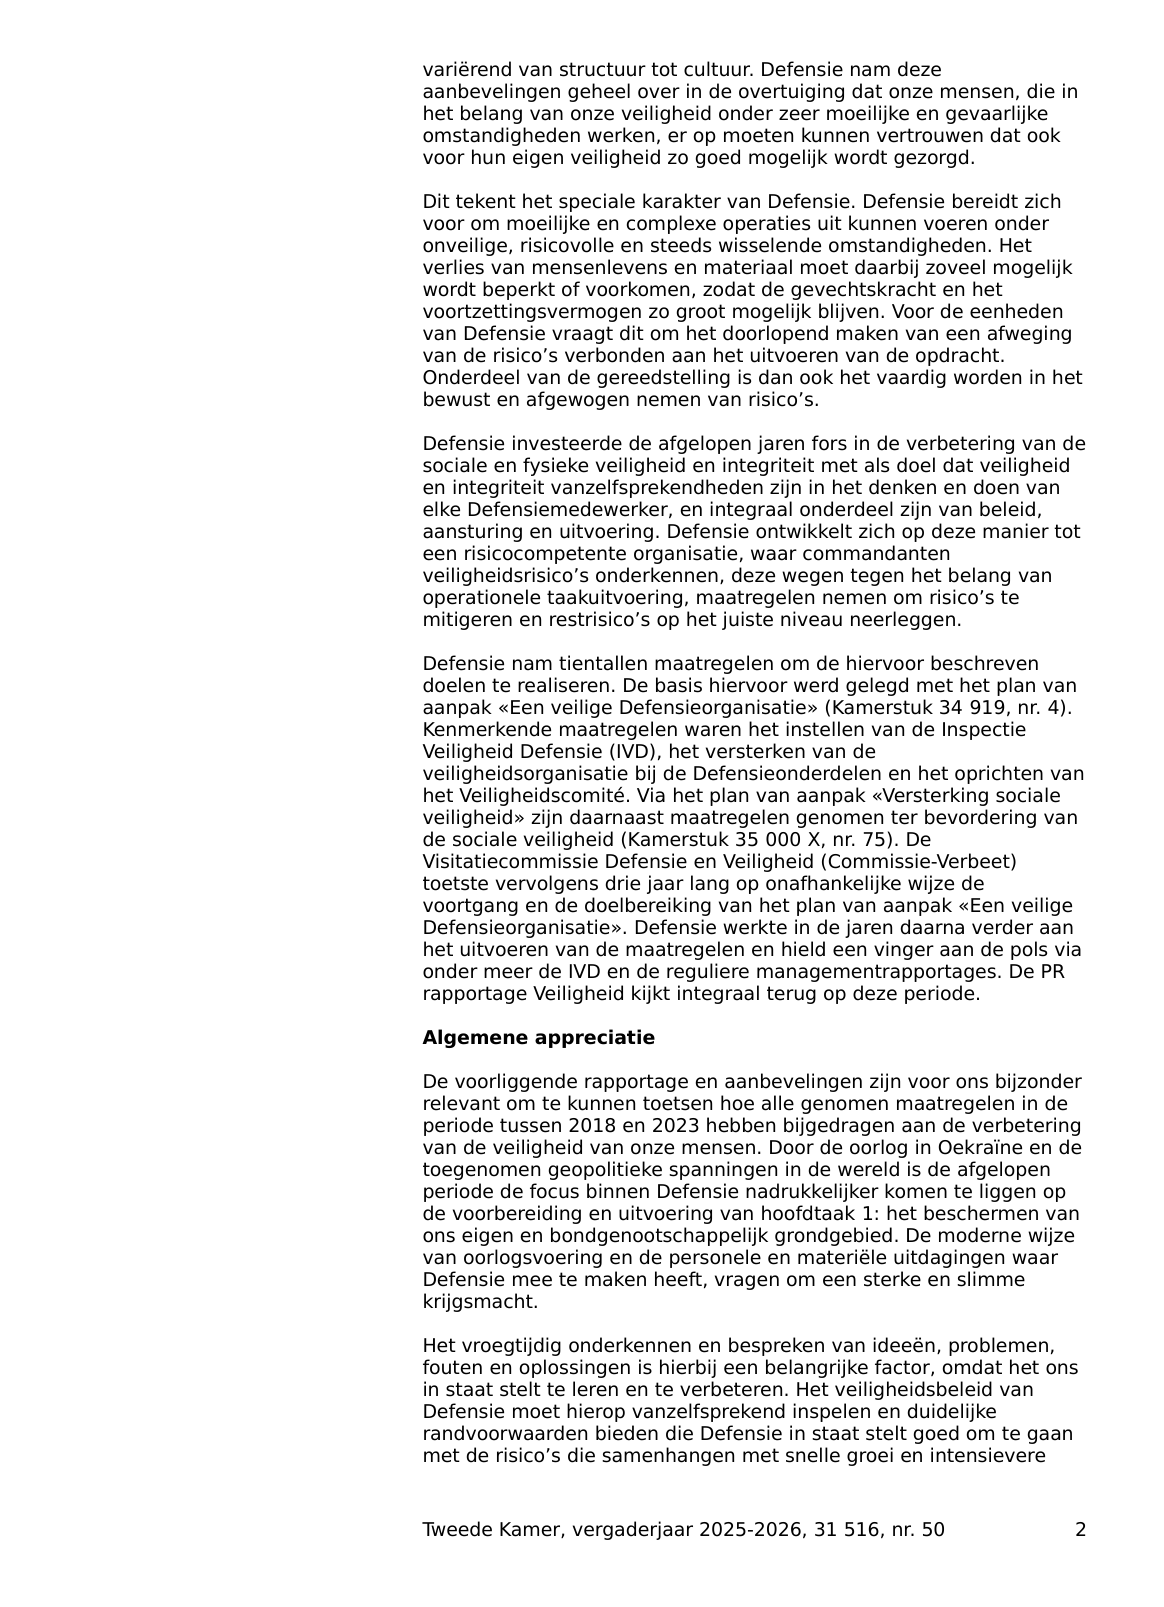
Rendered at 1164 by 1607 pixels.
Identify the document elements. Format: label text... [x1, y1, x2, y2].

text Dit tekent het speciale karakter van Defensie. Defensie bereidt zich voor om moeilijke en complexe operaties uit kunnen voeren onder onveilige, risicovolle en steeds wisselende omstandigheden. Het verlies van mensenlevens en materiaal moet daarbij zoveel mogelijk wordt beperkt of voorkomen, zodat de gevechtskracht en het voortzettingsvermogen zo groot mogelijk blijven. Voor de eenheden van Defensie vraagt dit om het doorlopend maken van een afweging van de risico’s verbonden aan het uitvoeren van de opdracht. Onderdeel van de gereedstelling is dan ook het vaardig worden in het bewust en afgewogen nemen van risico’s. [422, 191, 1087, 411]
text Het vroegtijdig onderkennen en bespreken van ideeën, problemen, fouten en oplossingen is hierbij een belangrijke factor, omdat het ons in staat stelt te leren en te verbeteren. Het veiligheidsbeleid van Defensie moet hierop vanzelfsprekend inspelen en duidelijke randvoorwaarden bieden die Defensie in staat stelt goed om te gaan met de risico’s die samenhangen met snelle groei en intensievere [422, 1335, 1087, 1467]
text Defensie nam tientallen maatregelen om de hiervoor beschreven doelen te realiseren. De basis hiervoor werd gelegd met het plan van aanpak «Een veilige Defensieorganisatie» (Kamerstuk 34 919, nr. 4). Kenmerkende maatregelen waren het instellen van de Inspectie Veiligheid Defensie (IVD), het versterken van de veiligheidsorganisatie bij de Defensieonderdelen en het oprichten van het Veiligheidscomité. Via het plan van aanpak «Versterking sociale veiligheid» zijn daarnaast maatregelen genomen ter bevordering van de sociale veiligheid (Kamerstuk 35 000 X, nr. 75). De Visitatiecommissie Defensie en Veiligheid (Commissie-Verbeet) toetste vervolgens drie jaar lang op onafhankelijke wijze de voortgang en de doelbereiking van het plan van aanpak «Een veilige Defensieorganisatie». Defensie werkte in de jaren daarna verder aan het uitvoeren van de maatregelen en hield een vinger aan de pols via onder meer de IVD en de reguliere managementrapportages. De PR rapportage Veiligheid kijkt integraal terug op deze periode. [422, 653, 1087, 1005]
text De voorliggende rapportage en aanbevelingen zijn voor ons bijzonder relevant om te kunnen toetsen hoe alle genomen maatregelen in de periode tussen 2018 en 2023 hebben bijgedragen aan de verbetering van de veiligheid van onze mensen. Door de oorlog in Oekraïne en de toegenomen geopolitieke spanningen in de wereld is de afgelopen periode de focus binnen Defensie nadrukkelijker komen te liggen op de voorbereiding en uitvoering van hoofdtaak 1: het beschermen van ons eigen en bondgenootschappelijk grondgebied. De moderne wijze van oorlogsvoering en de personele en materiële uitdagingen waar Defensie mee te maken heeft, vragen om een sterke en slimme krijgsmacht. [422, 1071, 1087, 1313]
subtitle Algemene appreciatie [422, 1027, 1087, 1049]
text variërend van structuur tot cultuur. Defensie nam deze aanbevelingen geheel over in de overtuiging dat onze mensen, die in het belang van onze veiligheid onder zeer moeilijke en gevaarlijke omstandigheden werken, er op moeten kunnen vertrouwen dat ook voor hun eigen veiligheid zo goed mogelijk wordt gezorgd. [422, 59, 1087, 169]
text Defensie investeerde de afgelopen jaren fors in de verbetering van de sociale en fysieke veiligheid en integriteit met als doel dat veiligheid en integriteit vanzelfsprekendheden zijn in het denken en doen van elke Defensiemedewerker, en integraal onderdeel zijn van beleid, aansturing en uitvoering. Defensie ontwikkelt zich op deze manier tot een risicocompetente organisatie, waar commandanten veiligheidsrisico’s onderkennen, deze wegen tegen het belang van operationele taakuitvoering, maatregelen nemen om risico’s te mitigeren en restrisico’s op het juiste niveau neerleggen. [422, 433, 1087, 631]
